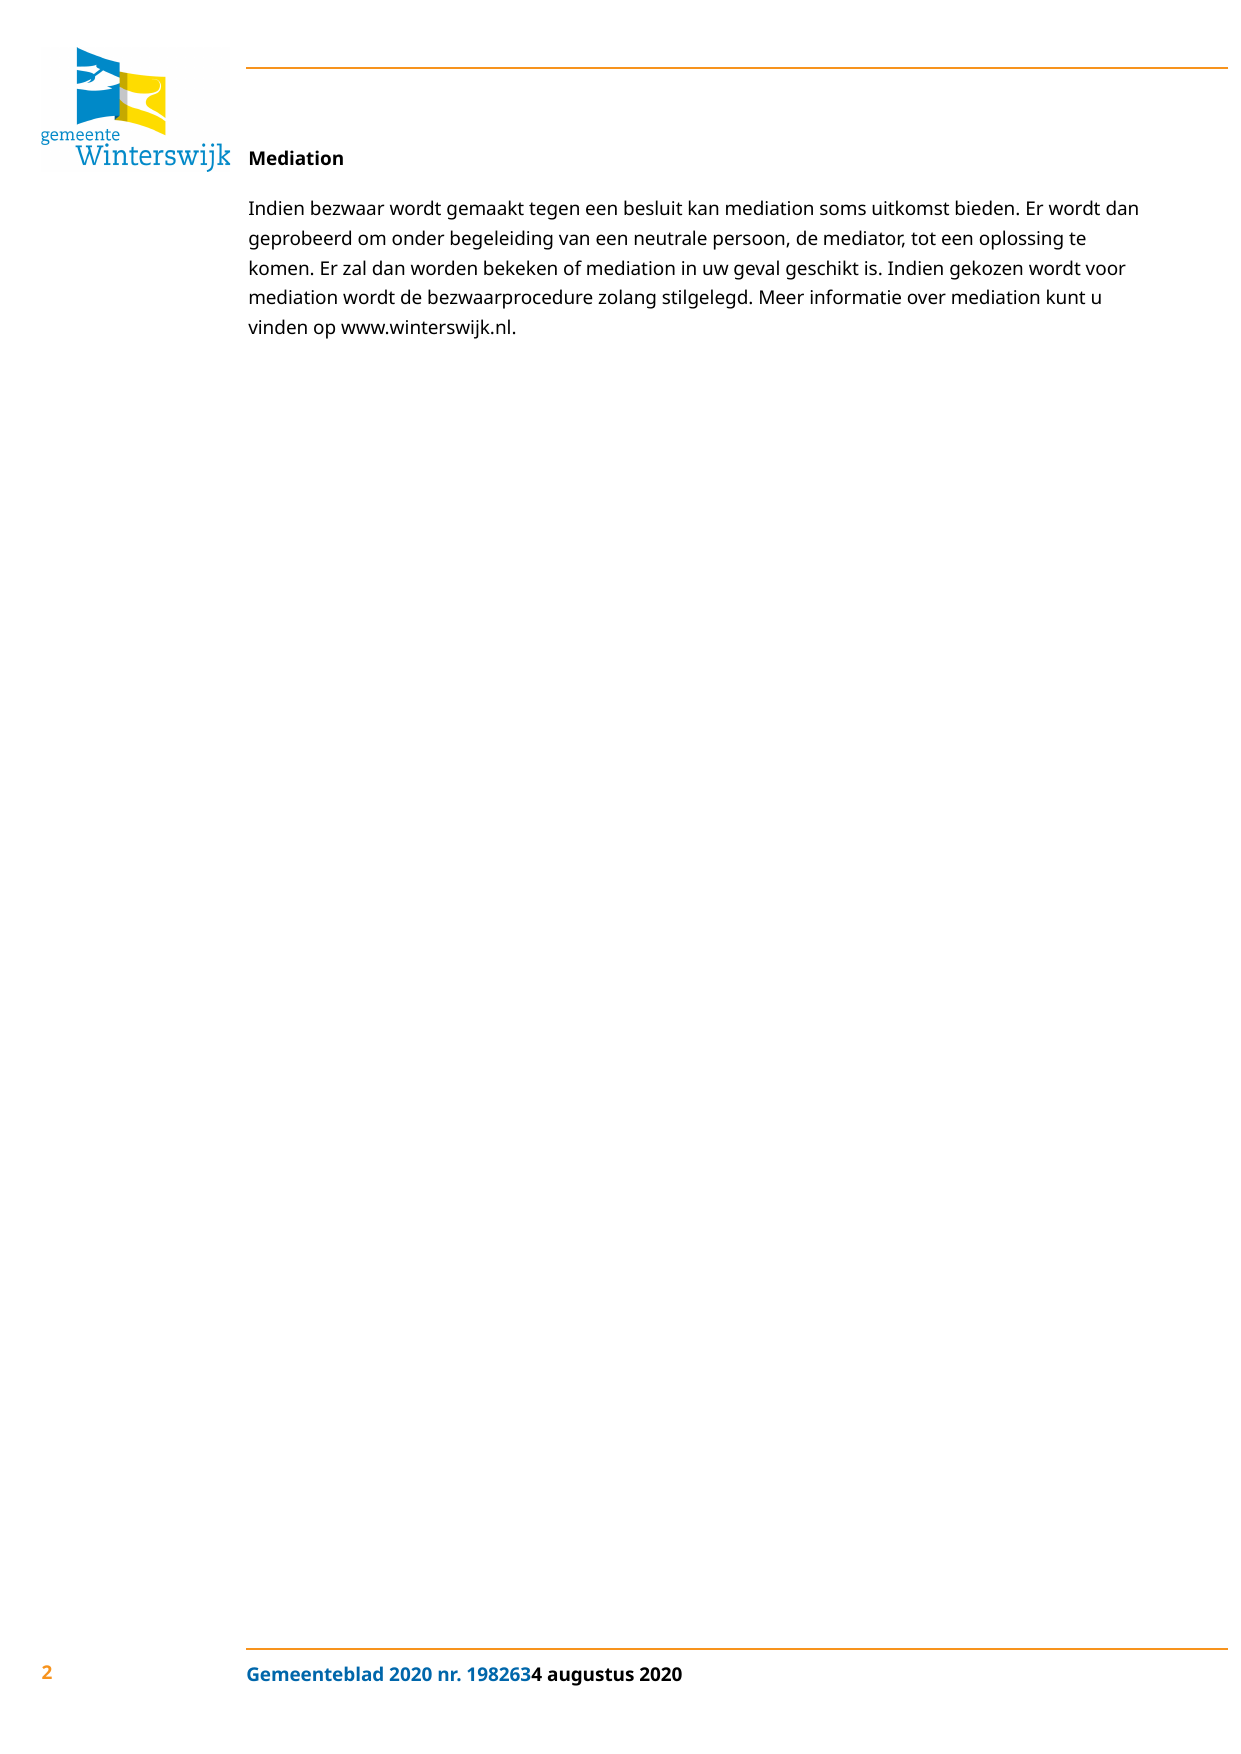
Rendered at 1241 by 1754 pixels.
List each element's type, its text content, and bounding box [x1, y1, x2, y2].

text Indien bezwaar wordt gemaakt tegen een besluit kan mediation soms uitkomst bieden. Er wordt dan geprobeerd om onder begeleiding van een neutrale persoon, de mediator, tot een oplossing te komen. Er zal dan worden bekeken of mediation in uw geval geschikt is. Indien gekozen wordt voor mediation wordt de bezwaarprocedure zolang stilgelegd. Meer informatie over mediation kunt u vinden op www.winterswijk.nl. [248, 196, 1152, 340]
picture [41, 47, 231, 172]
text Mediation [248, 145, 1152, 171]
picture [225, 153, 231, 162]
